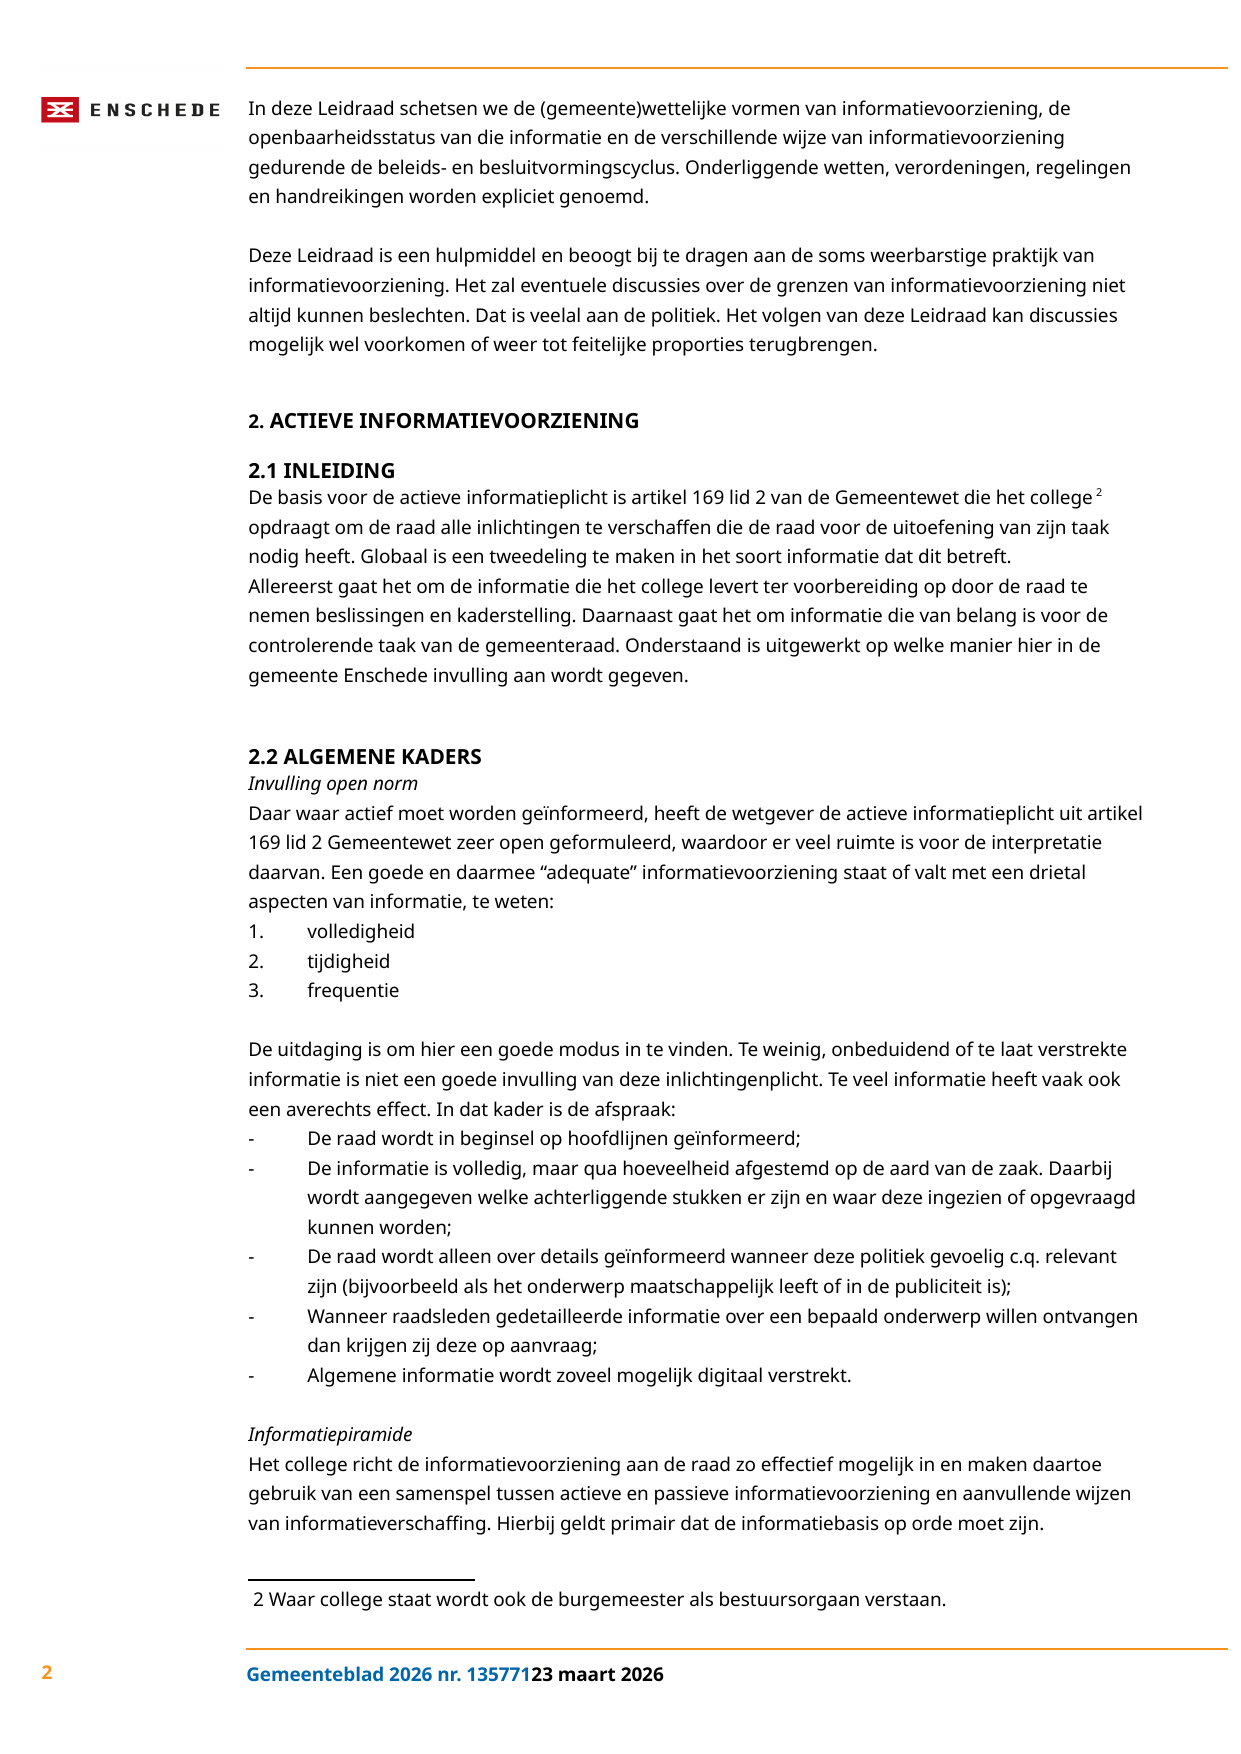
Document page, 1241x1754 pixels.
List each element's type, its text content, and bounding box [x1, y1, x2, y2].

list Wanneer raadsleden gedetailleerde informatie over een bepaald onderwerp willen ontvangen dan krijgen zij deze op aanvraag; [248, 1303, 1152, 1358]
list De raad wordt alleen over details geïnformeerd wanneer deze politiek gevoelig c.q. relevant zijn (bijvoorbeeld als het onderwerp maatschappelijk leeft of in de publiciteit is); [248, 1244, 1152, 1299]
picture [41, 47, 231, 172]
text 2.1 INLEIDING [248, 456, 1152, 484]
text Informatiepiramide [248, 1421, 1152, 1447]
list volledigheid [248, 918, 1152, 944]
list De raad wordt in beginsel op hoofdlijnen geïnformeerd; [248, 1125, 1152, 1151]
text Het college richt de informatievoorziening aan de raad zo effectief mogelijk in en maken daartoe gebruik van een samenspel tussen actieve en passieve informatievoorziening en aanvullende wijzen van informatieverschaffing. Hierbij geldt primair dat de informatiebasis op orde moet zijn. [248, 1451, 1152, 1536]
text 2.2 ALGEMENE KADERS [248, 742, 1152, 770]
text 2. ACTIEVE INFORMATIEVOORZIENING [248, 407, 1152, 435]
list tijdigheid [248, 948, 1152, 973]
text In deze Leidraad schetsen we de (gemeente)wettelijke vormen van informatievoorziening, de openbaarheidsstatus van die informatie en de verschillende wijze van informatievoorziening gedurende de beleids- en besluitvormingscyclus. Onderliggende wetten, verordeningen, regelingen en handreikingen worden expliciet genoemd. [248, 95, 1152, 209]
text De basis voor de actieve informatieplicht is artikel 169 lid 2 van de Gemeentewet die het college opdraagt om de raad alle inlichtingen te verschaffen die de raad voor de uitoefening van zijn taak nodig heeft. Globaal is een tweedeling te maken in het soort informatie dat dit betreft. [248, 484, 1152, 569]
list frequentie [248, 977, 1152, 1003]
list Algemene informatie wordt zoveel mogelijk digitaal verstrekt. [248, 1362, 1152, 1388]
text Allereerst gaat het om de informatie die het college levert ter voorbereiding op door de raad te nemen beslissingen en kaderstelling. Daarnaast gaat het om informatie die van belang is voor de controlerende taak van de gemeenteraad. Onderstaand is uitgewerkt op welke manier hier in de gemeente Enschede invulling aan wordt gegeven. [248, 573, 1152, 688]
text Daar waar actief moet worden geïnformeerd, heeft de wetgever de actieve informatieplicht uit artikel 169 lid 2 Gemeentewet zeer open geformuleerd, waardoor er veel ruimte is voor de interpretatie daarvan. Een goede en daarmee “adequate” informatievoorziening staat of valt met een drietal aspecten van informatie, te weten: [248, 800, 1152, 914]
text Deze Leidraad is een hulpmiddel en beoogt bij te dragen aan de soms weerbarstige praktijk van informatievoorziening. Het zal eventuele discussies over de grenzen van informatievoorziening niet altijd kunnen beslechten. Dat is veelal aan de politiek. Het volgen van deze Leidraad kan discussies mogelijk wel voorkomen of weer tot feitelijke proporties terugbrengen. [248, 243, 1152, 357]
text Waar college staat wordt ook de burgemeester als bestuursorgaan verstaan. [248, 1586, 1152, 1612]
list De informatie is volledig, maar qua hoeveelheid afgestemd op de aard van de zaak. Daarbij wordt aangegeven welke achterliggende stukken er zijn en waar deze ingezien of opgevraagd kunnen worden; [248, 1155, 1152, 1240]
text Invulling open norm [248, 770, 1152, 796]
text De uitdaging is om hier een goede modus in te vinden. Te weinig, onbeduidend of te laat verstrekte informatie is niet een goede invulling van deze inlichtingenplicht. Te veel informatie heeft vaak ook een averechts effect. In dat kader is de afspraak: [248, 1037, 1152, 1121]
